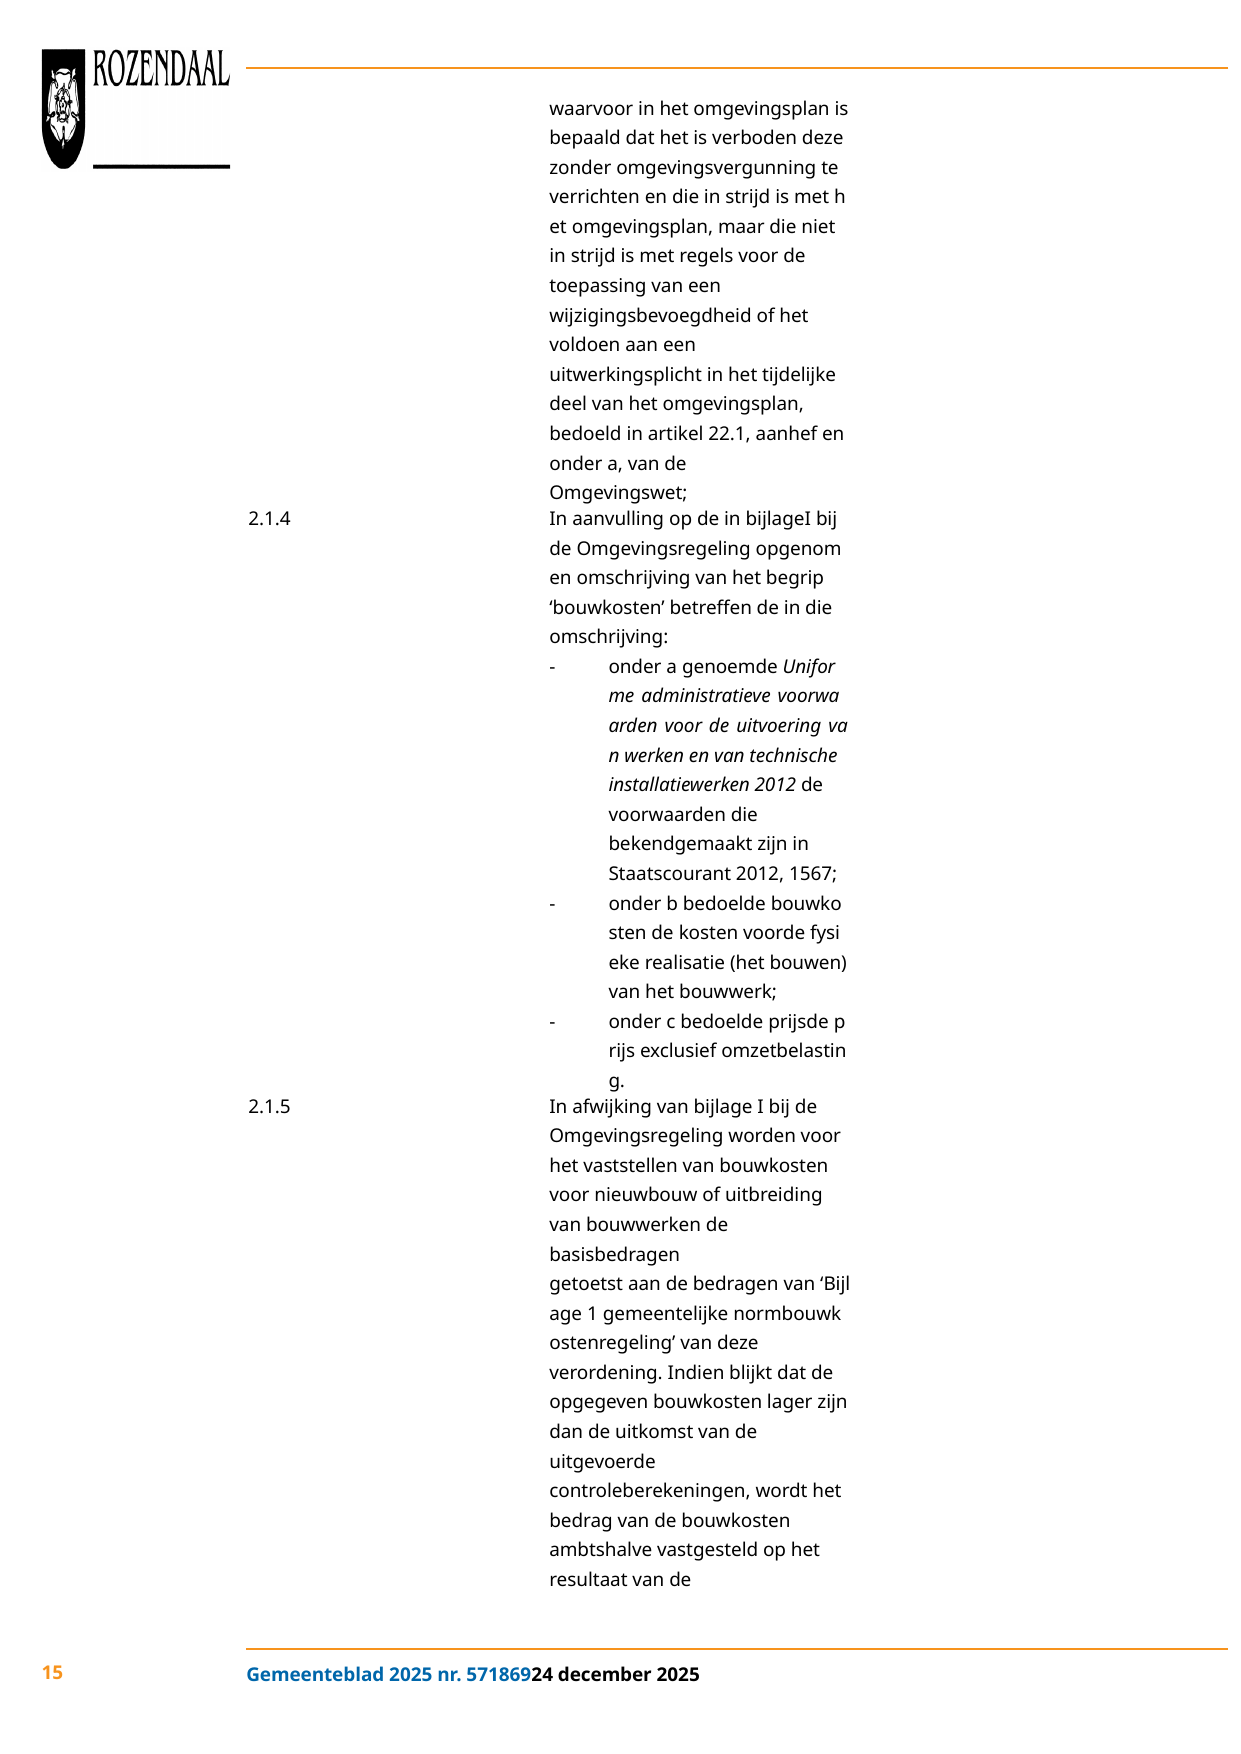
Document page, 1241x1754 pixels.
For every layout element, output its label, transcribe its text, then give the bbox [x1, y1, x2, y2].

table_cell In aanvulling op de in bijlageI bij de Omgevingsregeling opgenomen omschrijving van het begrip ‘bouwkosten’ betreffen de in die omschrijving: onder a genoemde Uniforme administratieve voorwaarden voor de uitvoering van werken en van technische installatiewerken 2012 de voorwaarden die bekendgemaakt zijn in Staatscourant 2012, 1567; onder b bedoelde bouwkosten de kosten voorde fysieke realisatie (het bouwen) van het bouwwerk; onder c bedoelde prijsde prijs exclusief omzetbelasting. [549, 505, 850, 1093]
table_cell waarvoor in het omgevingsplan is bepaald dat het is verboden deze zonder omgevingsvergunning te verrichten en die in strijd is met het omgevingsplan, maar die niet in strijd is met regels voor de toepassing van een wijzigingsbevoegdheid of het voldoen aan een uitwerkingsplicht in het tijdelijke deel van het omgevingsplan, bedoeld in artikel 22.1, aanhef en onder a, van de Omgevingswet; [549, 95, 850, 505]
table_cell 2.1.4 [248, 505, 549, 1093]
table_cell [850, 95, 1152, 505]
table_cell In afwijking van bijlage I bij de Omgevingsregeling worden voor het vaststellen van bouwkosten voor nieuwbouw of uitbreiding van bouwwerken de basisbedragen getoetst aan de bedragen van ‘Bijlage 1 gemeentelijke normbouwkostenregeling’ van deze verordening. Indien blijkt dat de opgegeven bouwkosten lager zijn dan de uitkomst van de uitgevoerde controleberekeningen, wordt het bedrag van de bouwkosten ambtshalve vastgesteld op het resultaat van de [549, 1093, 850, 1592]
table_cell [850, 505, 1152, 1093]
picture [41, 47, 231, 172]
table_cell [248, 95, 549, 505]
table_cell 2.1.5 [248, 1093, 549, 1592]
table_cell [850, 1093, 1152, 1592]
